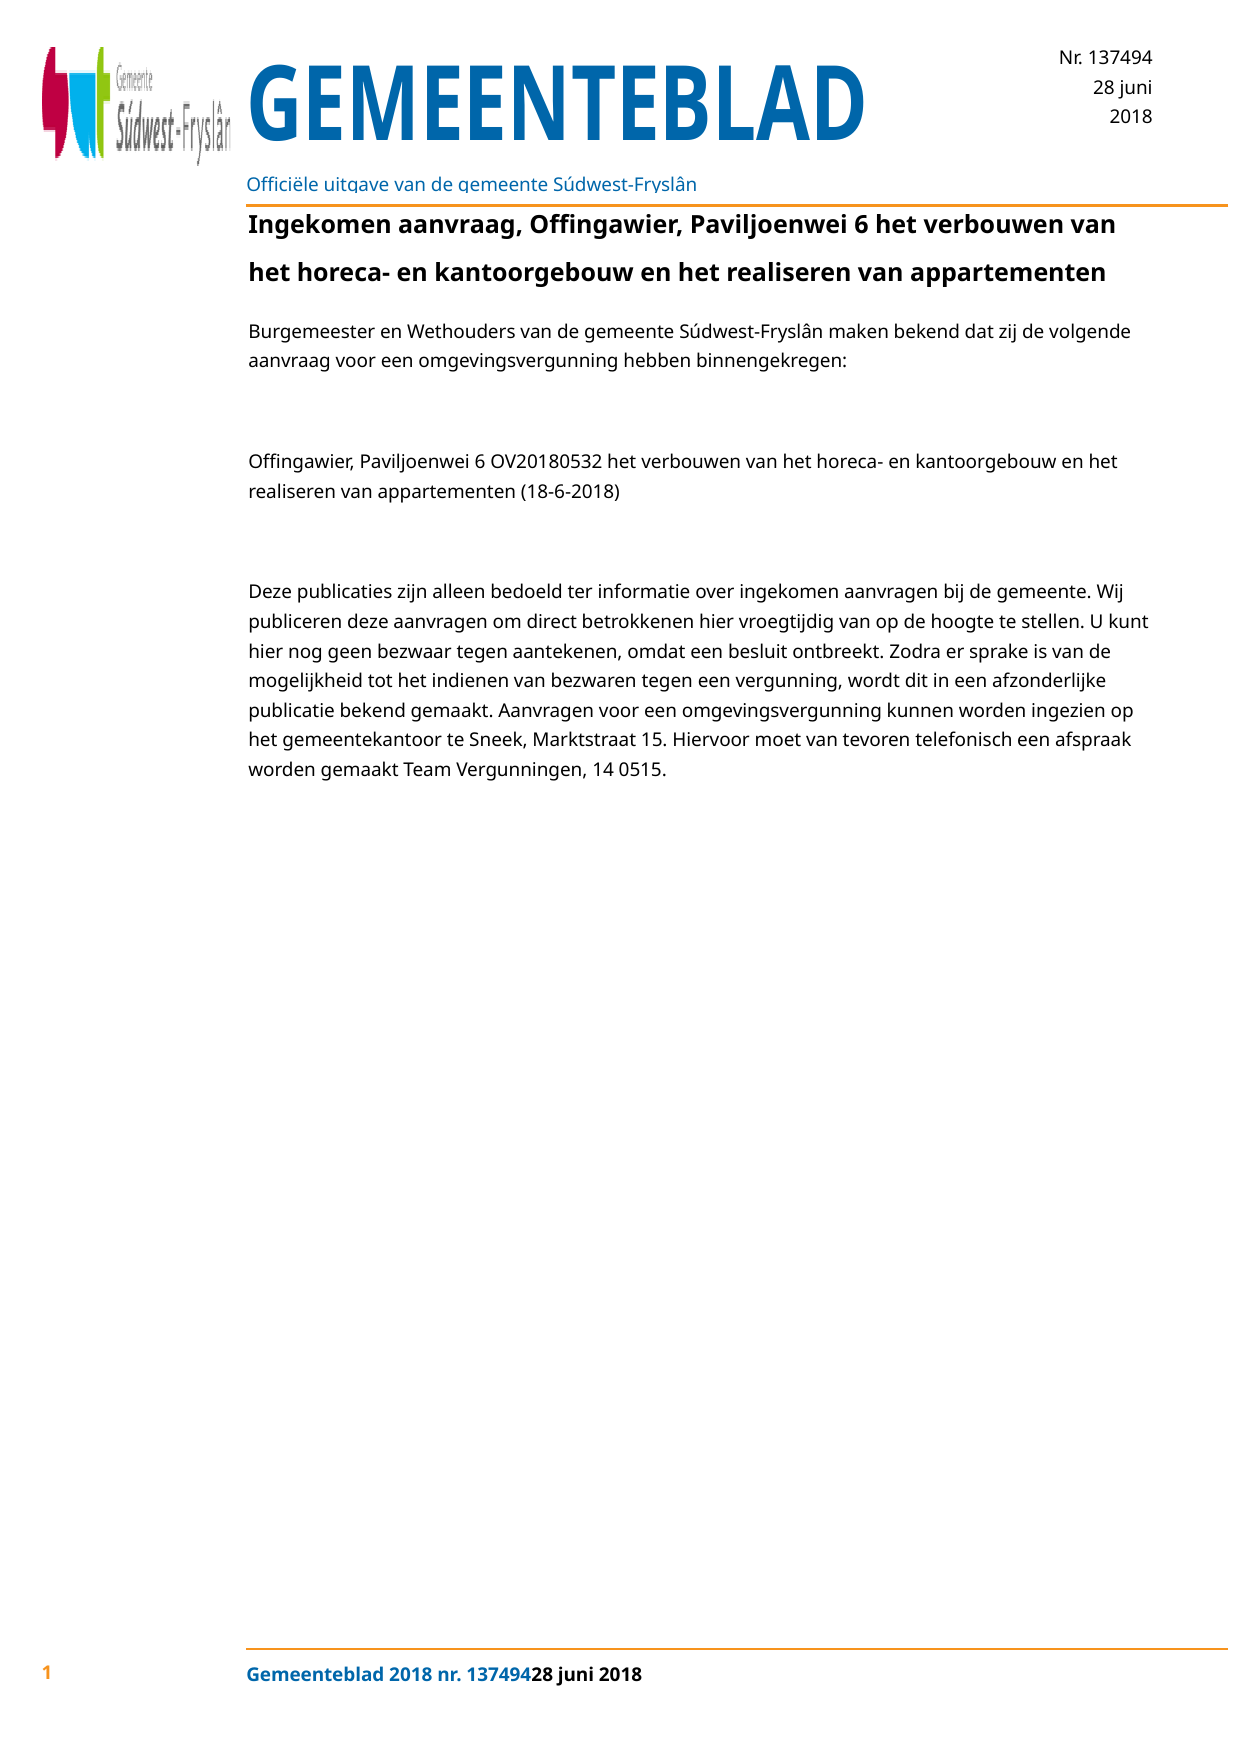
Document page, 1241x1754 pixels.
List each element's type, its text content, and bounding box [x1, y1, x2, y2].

text Burgemeester en Wethouders van de gemeente Súdwest-Fryslân maken bekend dat zij de volgende aanvraag voor een omgevingsvergunning hebben binnengekregen: [248, 318, 1152, 373]
picture [41, 47, 231, 172]
text Deze publicaties zijn alleen bedoeld ter informatie over ingekomen aanvragen bij de gemeente. Wij publiceren deze aanvragen om direct betrokkenen hier vroegtijdig van op de hoogte te stellen. U kunt hier nog geen bezwaar tegen aantekenen, omdat een besluit ontbreekt. Zodra er sprake is van de mogelijkheid tot het indienen van bezwaren tegen een vergunning, wordt dit in een afzonderlijke publicatie bekend gemaakt. Aanvragen voor een omgevingsvergunning kunnen worden ingezien op het gemeentekantoor te Sneek, Marktstraat 15. Hiervoor moet van tevoren telefonisch een afspraak worden gemaakt Team Vergunningen, 14 0515. [248, 579, 1152, 782]
text Offingawier, Paviljoenwei 6 OV20180532 het verbouwen van het horeca- en kantoorgebouw en het realiseren van appartementen (18-6-2018) [248, 448, 1152, 504]
text Ingekomen aanvraag, Offingawier, Paviljoenwei 6 het verbouwen van het horeca- en kantoorgebouw en het realiseren van appartementen [248, 207, 1152, 288]
